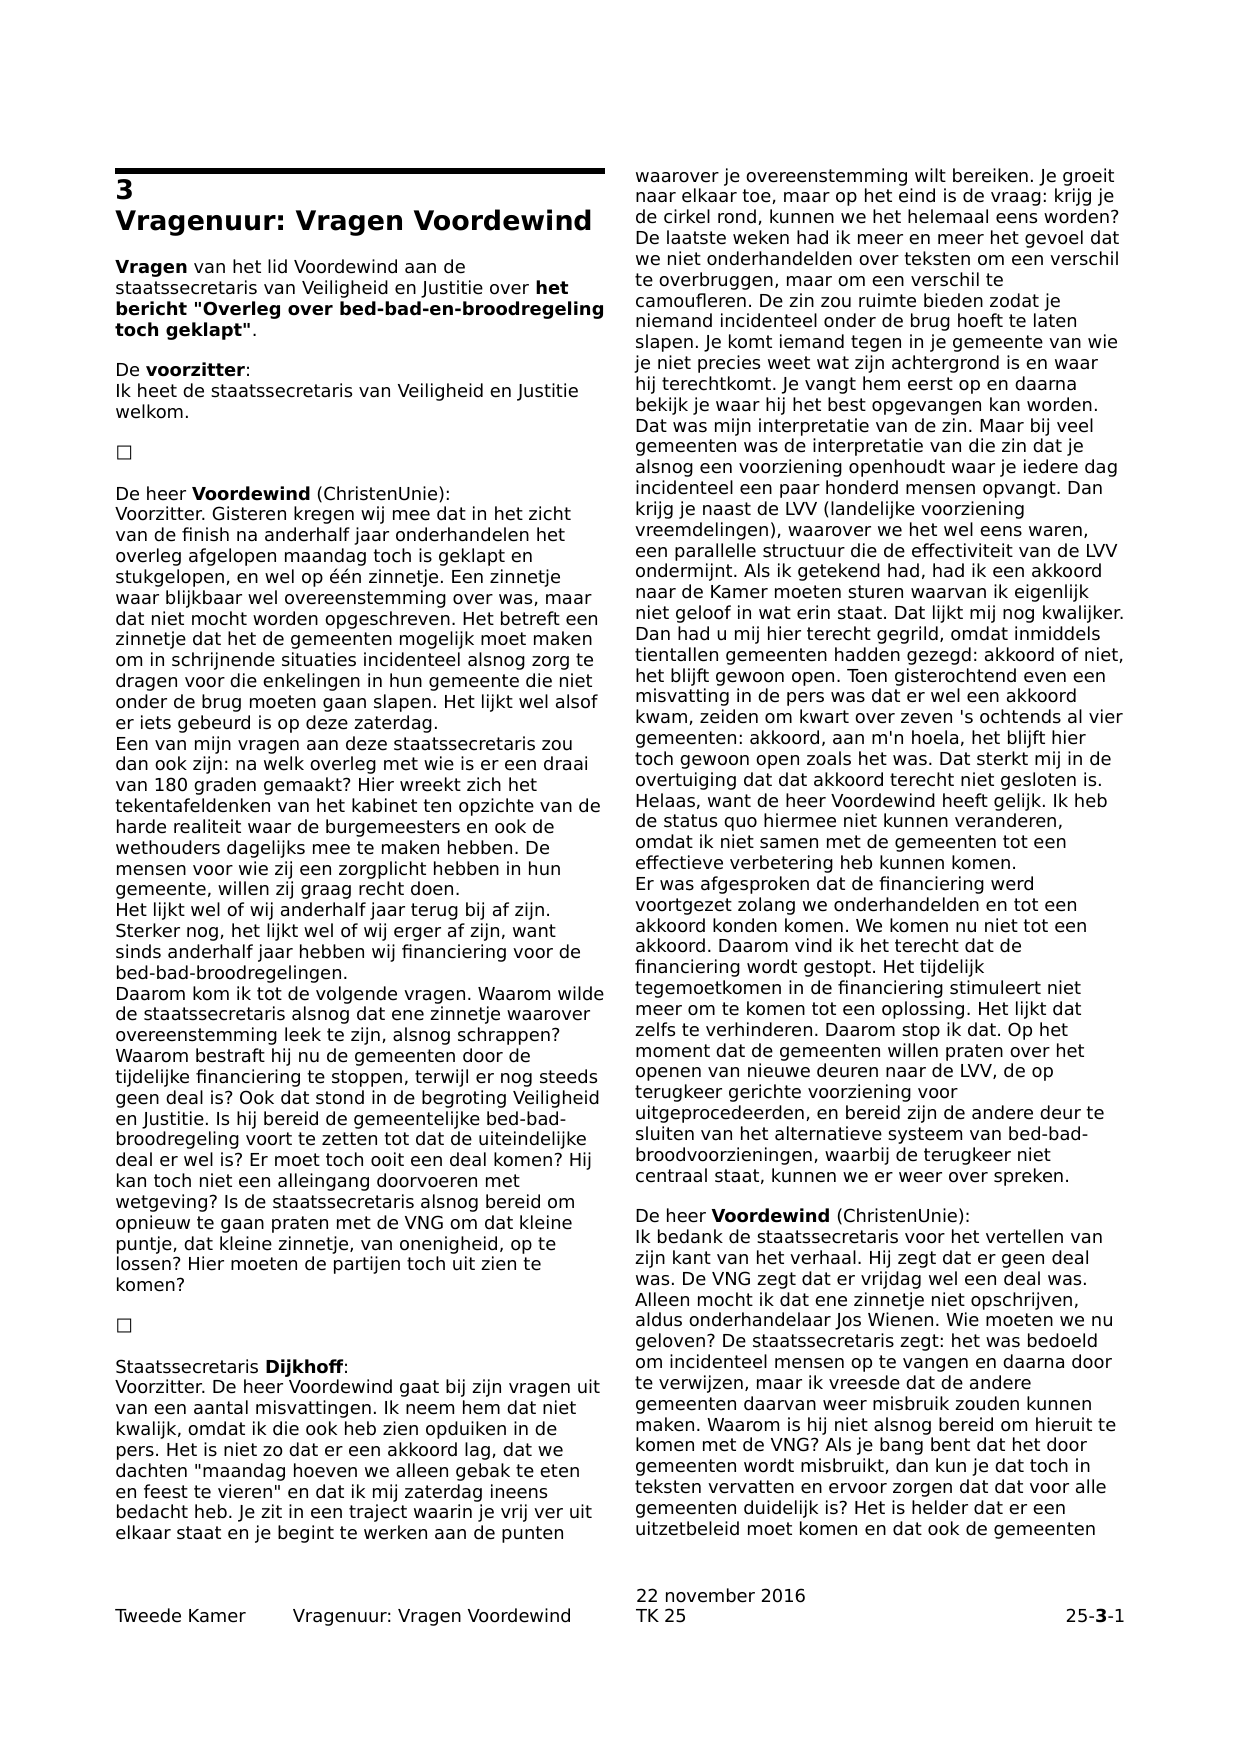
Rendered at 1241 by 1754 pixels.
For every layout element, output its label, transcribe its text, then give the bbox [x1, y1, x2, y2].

text De voorzitter: [115, 360, 605, 381]
text Er was afgesproken dat de financiering werd voortgezet zolang we onderhandelden en tot een akkoord konden komen. We komen nu niet tot een akkoord. Daarom vind ik het terecht dat de financiering wordt gestopt. Het tijdelijk tegemoetkomen in de financiering stimuleert niet meer om te komen tot een oplossing. Het lijkt dat zelfs te verhinderen. Daarom stop ik dat. Op het moment dat de gemeenten willen praten over het openen van nieuwe deuren naar de LVV, de op terugkeer gerichte voorziening voor uitgeprocedeerden, en bereid zijn de andere deur te sluiten van het alternatieve systeem van bed-bad-broodvoorzieningen, waarbij de terugkeer niet centraal staat, kunnen we er weer over spreken. [635, 874, 1125, 1186]
text Voorzitter. De heer Voordewind gaat bij zijn vragen uit van een aantal misvattingen. Ik neem hem dat niet kwalijk, omdat ik die ook heb zien opduiken in de pers. Het is niet zo dat er een akkoord lag, dat we dachten "maandag hoeven we alleen gebak te eten en feest te vieren" en dat ik mij zaterdag ineens bedacht heb. Je zit in een traject waarin je vrij ver uit elkaar staat en je begint te werken aan de punten [115, 1377, 605, 1544]
text waarover je overeenstemming wilt bereiken. Je groeit naar elkaar toe, maar op het eind is de vraag: krijg je de cirkel rond, kunnen we het helemaal eens worden? De laatste weken had ik meer en meer het gevoel dat we niet onderhandelden over teksten om een verschil te overbruggen, maar om een verschil te camoufleren. De zin zou ruimte bieden zodat je niemand incidenteel onder de brug hoeft te laten slapen. Je komt iemand tegen in je gemeente van wie je niet precies weet wat zijn achtergrond is en waar hij terechtkomt. Je vangt hem eerst op en daarna bekijk je waar hij het best opgevangen kan worden. Dat was mijn interpretatie van de zin. Maar bij veel gemeenten was de interpretatie van die zin dat je alsnog een voorziening openhoudt waar je iedere dag incidenteel een paar honderd mensen opvangt. Dan krijg je naast de LVV (landelijke voorziening vreemdelingen), waarover we het wel eens waren, een parallelle structuur die de effectiviteit van de LVV ondermijnt. Als ik getekend had, had ik een akkoord naar de Kamer moeten sturen waarvan ik eigenlijk niet geloof in wat erin staat. Dat lijkt mij nog kwalijker. Dan had u mij hier terecht gegrild, omdat inmiddels tientallen gemeenten hadden gezegd: akkoord of niet, het blijft gewoon open. Toen gisterochtend even een misvatting in de pers was dat er wel een akkoord kwam, zeiden om kwart over zeven 's ochtends al vier gemeenten: akkoord, aan m'n hoela, het blijft hier toch gewoon open zoals het was. Dat sterkt mij in de overtuiging dat dat akkoord terecht niet gesloten is. Helaas, want de heer Voordewind heeft gelijk. Ik heb de status quo hiermee niet kunnen veranderen, omdat ik niet samen met de gemeenten tot een effectieve verbetering heb kunnen komen. [635, 165, 1125, 874]
text Daarom kom ik tot de volgende vragen. Waarom wilde de staatssecretaris alsnog dat ene zinnetje waarover overeenstemming leek te zijn, alsnog schrappen? Waarom bestraft hij nu de gemeenten door de tijdelijke financiering te stoppen, terwijl er nog steeds geen deal is? Ook dat stond in de begroting Veiligheid en Justitie. Is hij bereid de gemeentelijke bed-bad-broodregeling voort te zetten tot dat de uiteindelijke deal er wel is? Er moet toch ooit een deal komen? Hij kan toch niet een alleingang doorvoeren met wetgeving? Is de staatssecretaris alsnog bereid om opnieuw te gaan praten met de VNG om dat kleine puntje, dat kleine zinnetje, van onenigheid, op te lossen? Hier moeten de partijen toch uit zien te komen? [115, 983, 605, 1296]
text Voorzitter. Gisteren kregen wij mee dat in het zicht van de finish na anderhalf jaar onderhandelen het overleg afgelopen maandag toch is geklapt en stukgelopen, en wel op één zinnetje. Een zinnetje waar blijkbaar wel overeenstemming over was, maar dat niet mocht worden opgeschreven. Het betreft een zinnetje dat het de gemeenten mogelijk moet maken om in schrijnende situaties incidenteel alsnog zorg te dragen voor die enkelingen in hun gemeente die niet onder de brug moeten gaan slapen. Het lijkt wel alsof er iets gebeurd is op deze zaterdag. [115, 504, 605, 733]
text Vragen van het lid Voordewind aan de staatssecretaris van Veiligheid en Justitie over het bericht "Overleg over bed-bad-en-broodregeling toch geklapt". [115, 257, 605, 340]
text Staatssecretaris Dijkhoff: [115, 1356, 605, 1377]
text De heer Voordewind (ChristenUnie): [115, 483, 605, 504]
title 3 Vragenuur: Vragen Voordewind [115, 174, 605, 237]
text ⬜ [115, 443, 605, 463]
text Ik heet de staatssecretaris van Veiligheid en Justitie welkom. [115, 381, 605, 423]
text Ik bedank de staatssecretaris voor het vertellen van zijn kant van het verhaal. Hij zegt dat er geen deal was. De VNG zegt dat er vrijdag wel een deal was. Alleen mocht ik dat ene zinnetje niet opschrijven, aldus onderhandelaar Jos Wienen. Wie moeten we nu geloven? De staatssecretaris zegt: het was bedoeld om incidenteel mensen op te vangen en daarna door te verwijzen, maar ik vreesde dat de andere gemeenten daarvan weer misbruik zouden kunnen maken. Waarom is hij niet alsnog bereid om hieruit te komen met de VNG? Als je bang bent dat het door gemeenten wordt misbruikt, dan kun je dat toch in teksten vervatten en ervoor zorgen dat dat voor alle gemeenten duidelijk is? Het is helder dat er een uitzetbeleid moet komen en dat ook de gemeenten [635, 1227, 1125, 1539]
text De heer Voordewind (ChristenUnie): [635, 1206, 1125, 1227]
text Een van mijn vragen aan deze staatssecretaris zou dan ook zijn: na welk overleg met wie is er een draai van 180 graden gemaakt? Hier wreekt zich het tekentafeldenken van het kabinet ten opzichte van de harde realiteit waar de burgemeesters en ook de wethouders dagelijks mee te maken hebben. De mensen voor wie zij een zorgplicht hebben in hun gemeente, willen zij graag recht doen. [115, 733, 605, 900]
text ⬜ [115, 1316, 605, 1336]
text Het lijkt wel of wij anderhalf jaar terug bij af zijn. Sterker nog, het lijkt wel of wij erger af zijn, want sinds anderhalf jaar hebben wij financiering voor de bed-bad-broodregelingen. [115, 900, 605, 983]
